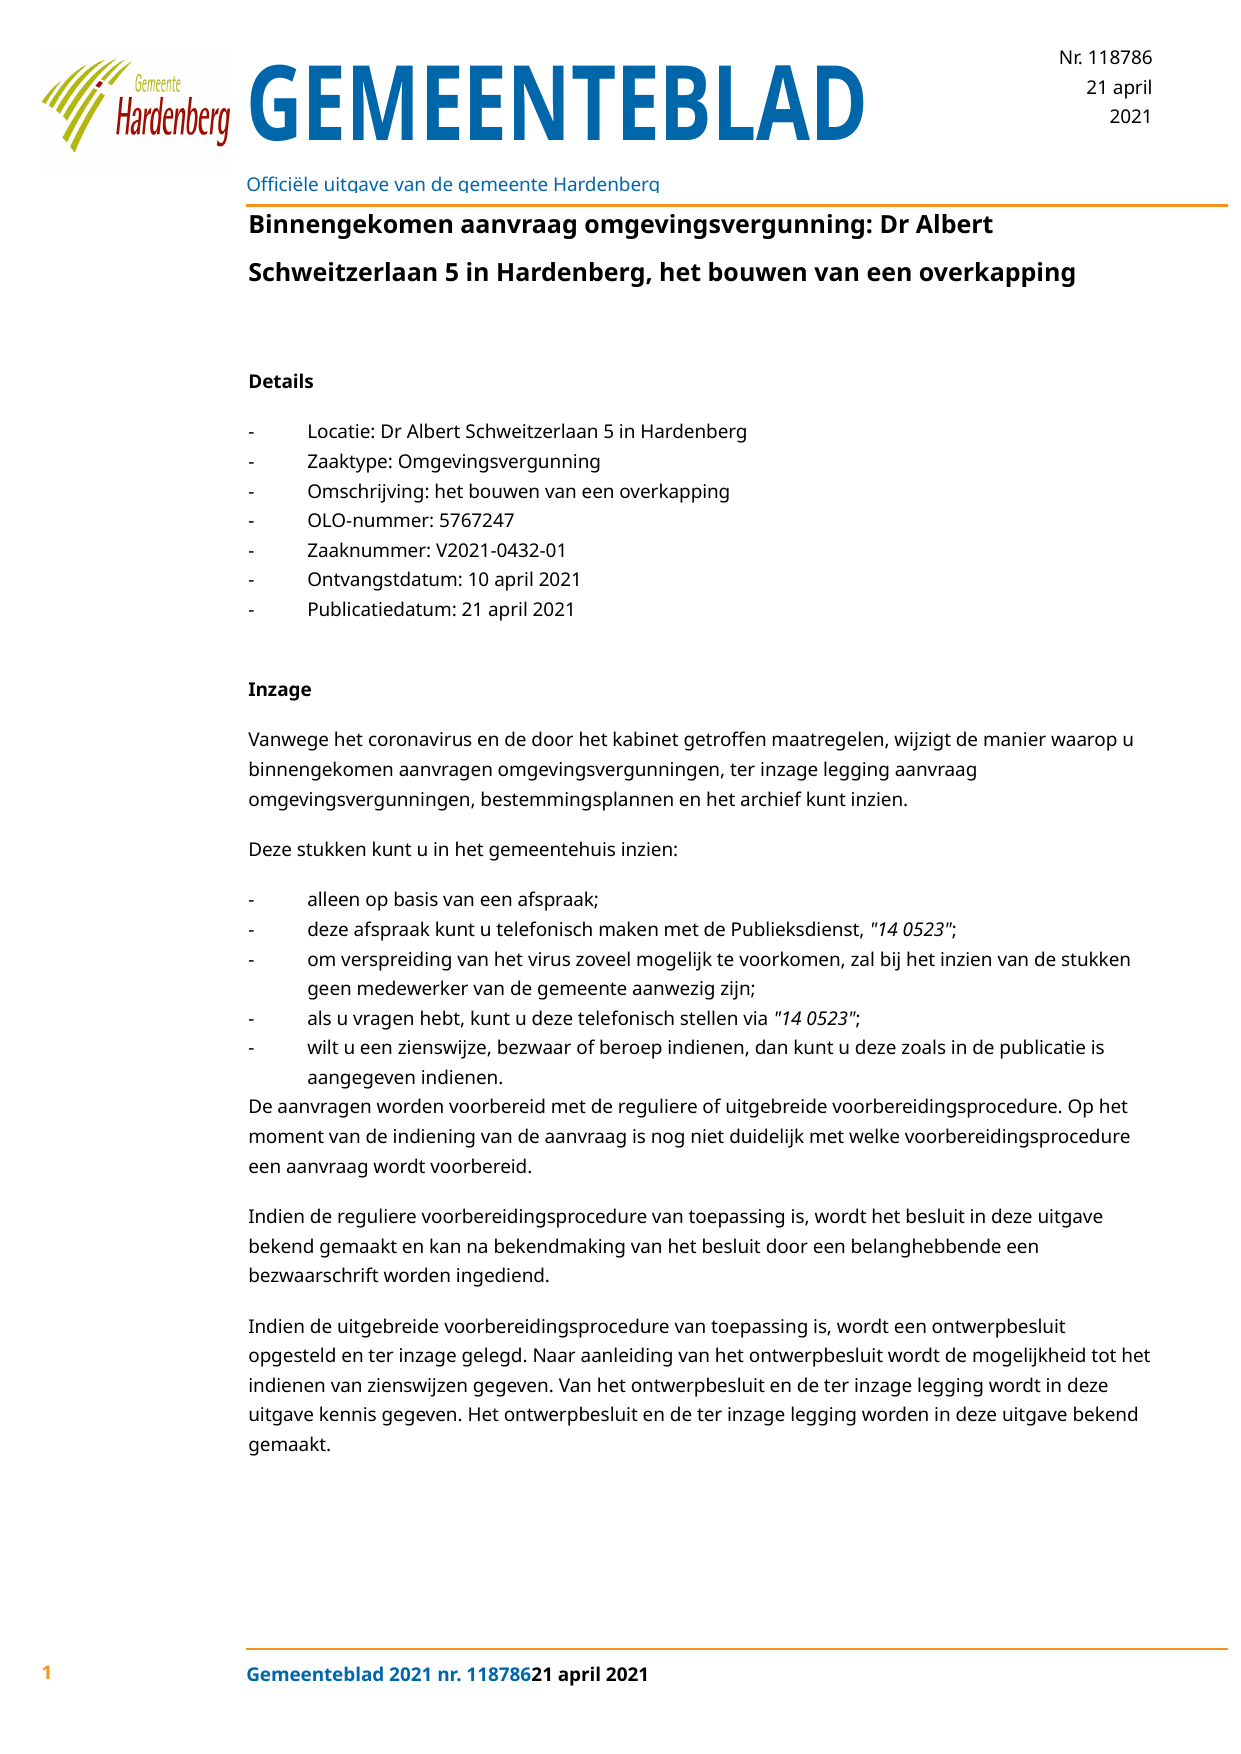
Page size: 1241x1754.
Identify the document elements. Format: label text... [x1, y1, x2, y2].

picture [41, 47, 231, 172]
text Details [248, 368, 1152, 394]
list om verspreiding van het virus zoveel mogelijk te voorkomen, zal bij het inzien van de stukken geen medewerker van de gemeente aanwezig zijn; [248, 946, 1152, 1001]
text De aanvragen worden voorbereid met de reguliere of uitgebreide voorbereidingsprocedure. Op het moment van de indiening van de aanvraag is nog niet duidelijk met welke voorbereidingsprocedure een aanvraag wordt voorbereid. [248, 1094, 1152, 1179]
list OLO-nummer: 5767247 [248, 507, 1152, 533]
list Publicatiedatum: 21 april 2021 [248, 596, 1152, 622]
text Indien de reguliere voorbereidingsprocedure van toepassing is, wordt het besluit in deze uitgave bekend gemaakt en kan na bekendmaking van het besluit door een belanghebbende een bezwaarschrift worden ingediend. [248, 1203, 1152, 1288]
list Ontvangstdatum: 10 april 2021 [248, 567, 1152, 592]
text Indien de uitgebreide voorbereidingsprocedure van toepassing is, wordt een ontwerpbesluit opgesteld en ter inzage gelegd. Naar aanleiding van het ontwerpbesluit wordt de mogelijkheid tot het indienen van zienswijzen gegeven. Van het ontwerpbesluit en de ter inzage legging wordt in deze uitgave kennis gegeven. Het ontwerpbesluit en de ter inzage legging worden in deze uitgave bekend gemaakt. [248, 1313, 1152, 1457]
list wilt u een zienswijze, bezwaar of beroep indienen, dan kunt u deze zoals in de publicatie is aangegeven indienen. [248, 1034, 1152, 1090]
text Vanwege het coronavirus en de door het kabinet getroffen maatregelen, wijzigt de manier waarop u binnengekomen aanvragen omgevingsvergunningen, ter inzage legging aanvraag omgevingsvergunningen, bestemmingsplannen en het archief kunt inzien. [248, 727, 1152, 812]
list deze afspraak kunt u telefonisch maken met de Publieksdienst, "14 0523"; [248, 916, 1152, 942]
list als u vragen hebt, kunt u deze telefonisch stellen via "14 0523"; [248, 1005, 1152, 1031]
list Zaaktype: Omgevingsvergunning [248, 448, 1152, 474]
list Zaaknummer: V2021-0432-01 [248, 537, 1152, 563]
text Binnengekomen aanvraag omgevingsvergunning: Dr Albert Schweitzerlaan 5 in Hardenberg, het bouwen van een overkapping [248, 207, 1152, 288]
list Locatie: Dr Albert Schweitzerlaan 5 in Hardenberg [248, 419, 1152, 444]
text Inzage [248, 676, 1152, 702]
text Deze stukken kunt u in het gemeentehuis inzien: [248, 836, 1152, 862]
list Omschrijving: het bouwen van een overkapping [248, 478, 1152, 504]
list alleen op basis van een afspraak; [248, 887, 1152, 912]
